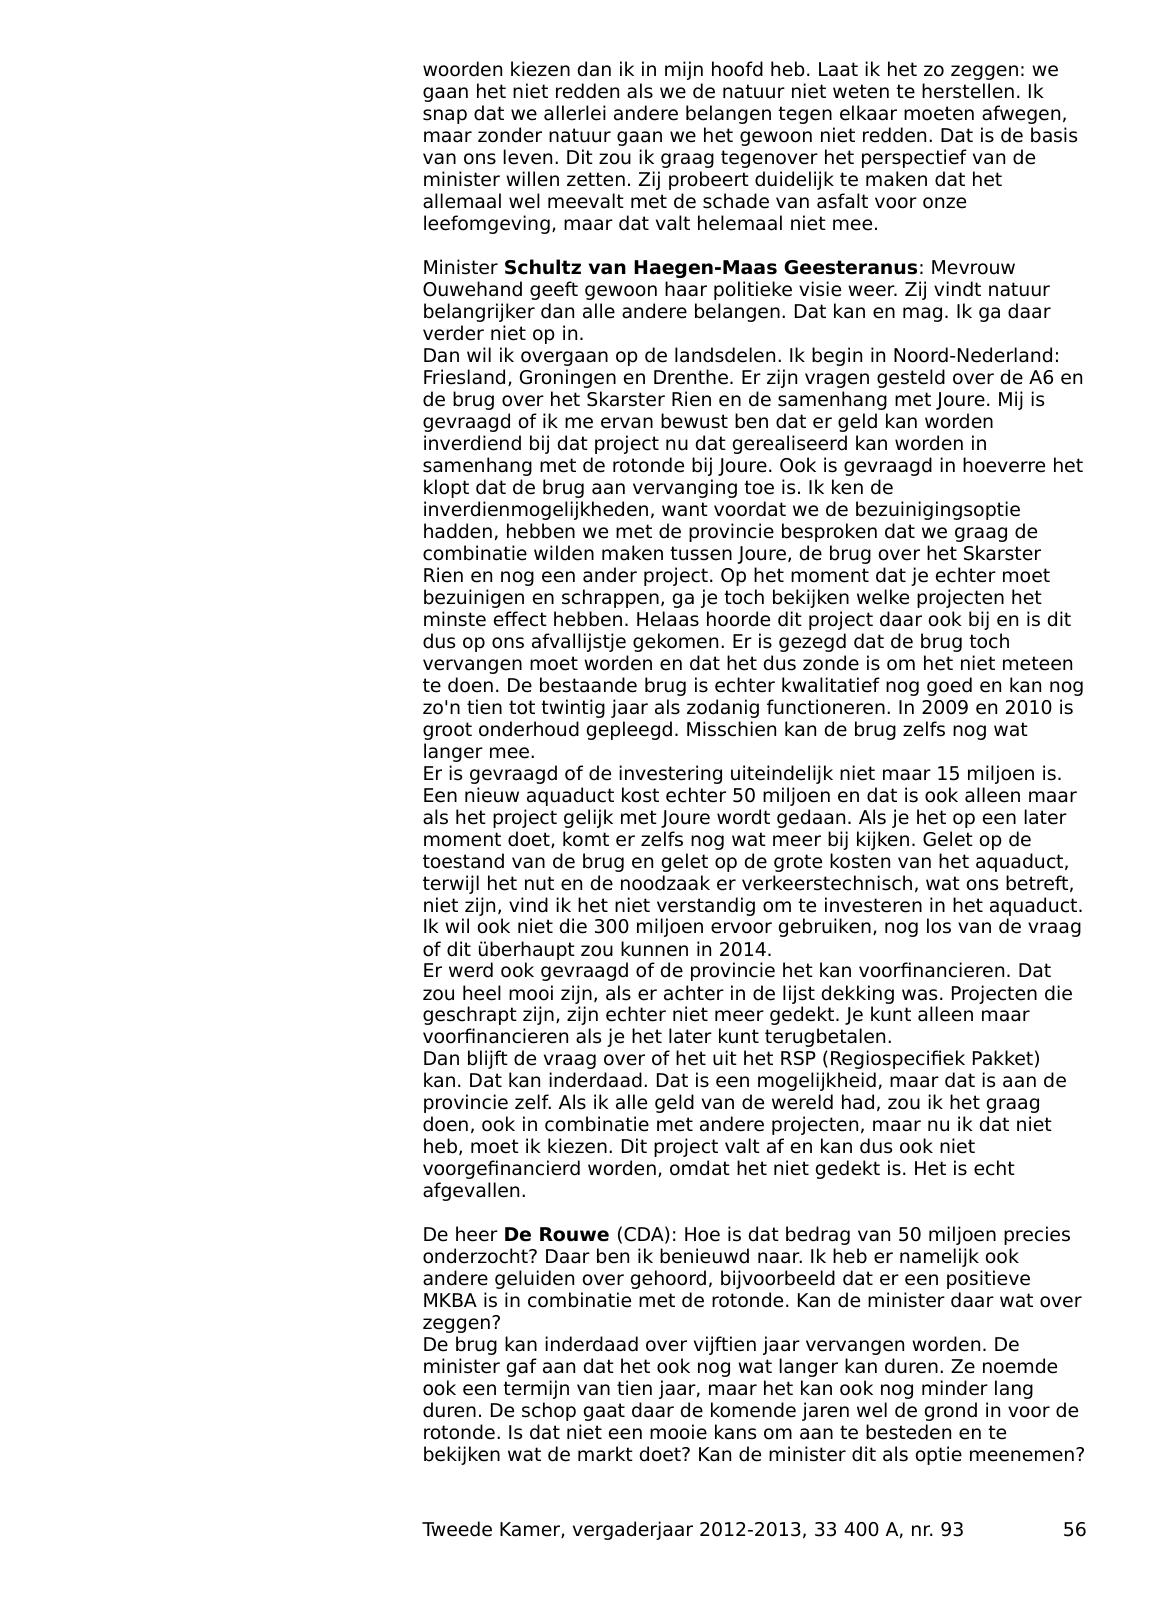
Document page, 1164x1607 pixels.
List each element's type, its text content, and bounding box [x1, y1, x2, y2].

text woorden kiezen dan ik in mijn hoofd heb. Laat ik het zo zeggen: we gaan het niet redden als we de natuur niet weten te herstellen. Ik snap dat we allerlei andere belangen tegen elkaar moeten afwegen, maar zonder natuur gaan we het gewoon niet redden. Dat is de basis van ons leven. Dit zou ik graag tegenover het perspectief van de minister willen zetten. Zij probeert duidelijk te maken dat het allemaal wel meevalt met de schade van asfalt voor onze leefomgeving, maar dat valt helemaal niet mee. [422, 59, 1087, 235]
text Dan blijft de vraag over of het uit het RSP (Regiospecifiek Pakket) kan. Dat kan inderdaad. Dat is een mogelijkheid, maar dat is aan de provincie zelf. Als ik alle geld van de wereld had, zou ik het graag doen, ook in combinatie met andere projecten, maar nu ik dat niet heb, moet ik kiezen. Dit project valt af en kan dus ook niet voorgefinancierd worden, omdat het niet gedekt is. Het is echt afgevallen. [422, 1048, 1087, 1202]
text Minister Schultz van Haegen-Maas Geesteranus: Mevrouw Ouwehand geeft gewoon haar politieke visie weer. Zij vindt natuur belangrijker dan alle andere belangen. Dat kan en mag. Ik ga daar verder niet op in. [422, 257, 1087, 345]
text Dan wil ik overgaan op de landsdelen. Ik begin in Noord-Nederland: Friesland, Groningen en Drenthe. Er zijn vragen gesteld over de A6 en de brug over het Skarster Rien en de samenhang met Joure. Mij is gevraagd of ik me ervan bewust ben dat er geld kan worden inverdiend bij dat project nu dat gerealiseerd kan worden in samenhang met de rotonde bij Joure. Ook is gevraagd in hoeverre het klopt dat de brug aan vervanging toe is. Ik ken de inverdienmogelijkheden, want voordat we de bezuinigingsoptie hadden, hebben we met de provincie besproken dat we graag de combinatie wilden maken tussen Joure, de brug over het Skarster Rien en nog een ander project. Op het moment dat je echter moet bezuinigen en schrappen, ga je toch bekijken welke projecten het minste effect hebben. Helaas hoorde dit project daar ook bij en is dit dus op ons afvallijstje gekomen. Er is gezegd dat de brug toch vervangen moet worden en dat het dus zonde is om het niet meteen te doen. De bestaande brug is echter kwalitatief nog goed en kan nog zo'n tien tot twintig jaar als zodanig functioneren. In 2009 en 2010 is groot onderhoud gepleegd. Misschien kan de brug zelfs nog wat langer mee. [422, 345, 1087, 763]
text Er werd ook gevraagd of de provincie het kan voorfinancieren. Dat zou heel mooi zijn, als er achter in de lijst dekking was. Projecten die geschrapt zijn, zijn echter niet meer gedekt. Je kunt alleen maar voorfinancieren als je het later kunt terugbetalen. [422, 960, 1087, 1048]
text De brug kan inderdaad over vijftien jaar vervangen worden. De minister gaf aan dat het ook nog wat langer kan duren. Ze noemde ook een termijn van tien jaar, maar het kan ook nog minder lang duren. De schop gaat daar de komende jaren wel de grond in voor de rotonde. Is dat niet een mooie kans om aan te besteden en te bekijken wat de markt doet? Kan de minister dit als optie meenemen? [422, 1334, 1087, 1466]
text De heer De Rouwe (CDA): Hoe is dat bedrag van 50 miljoen precies onderzocht? Daar ben ik benieuwd naar. Ik heb er namelijk ook andere geluiden over gehoord, bijvoorbeeld dat er een positieve MKBA is in combinatie met de rotonde. Kan de minister daar wat over zeggen? [422, 1224, 1087, 1334]
text Er is gevraagd of de investering uiteindelijk niet maar 15 miljoen is. Een nieuw aquaduct kost echter 50 miljoen en dat is ook alleen maar als het project gelijk met Joure wordt gedaan. Als je het op een later moment doet, komt er zelfs nog wat meer bij kijken. Gelet op de toestand van de brug en gelet op de grote kosten van het aquaduct, terwijl het nut en de noodzaak er verkeerstechnisch, wat ons betreft, niet zijn, vind ik het niet verstandig om te investeren in het aquaduct. Ik wil ook niet die 300 miljoen ervoor gebruiken, nog los van de vraag of dit überhaupt zou kunnen in 2014. [422, 763, 1087, 960]
